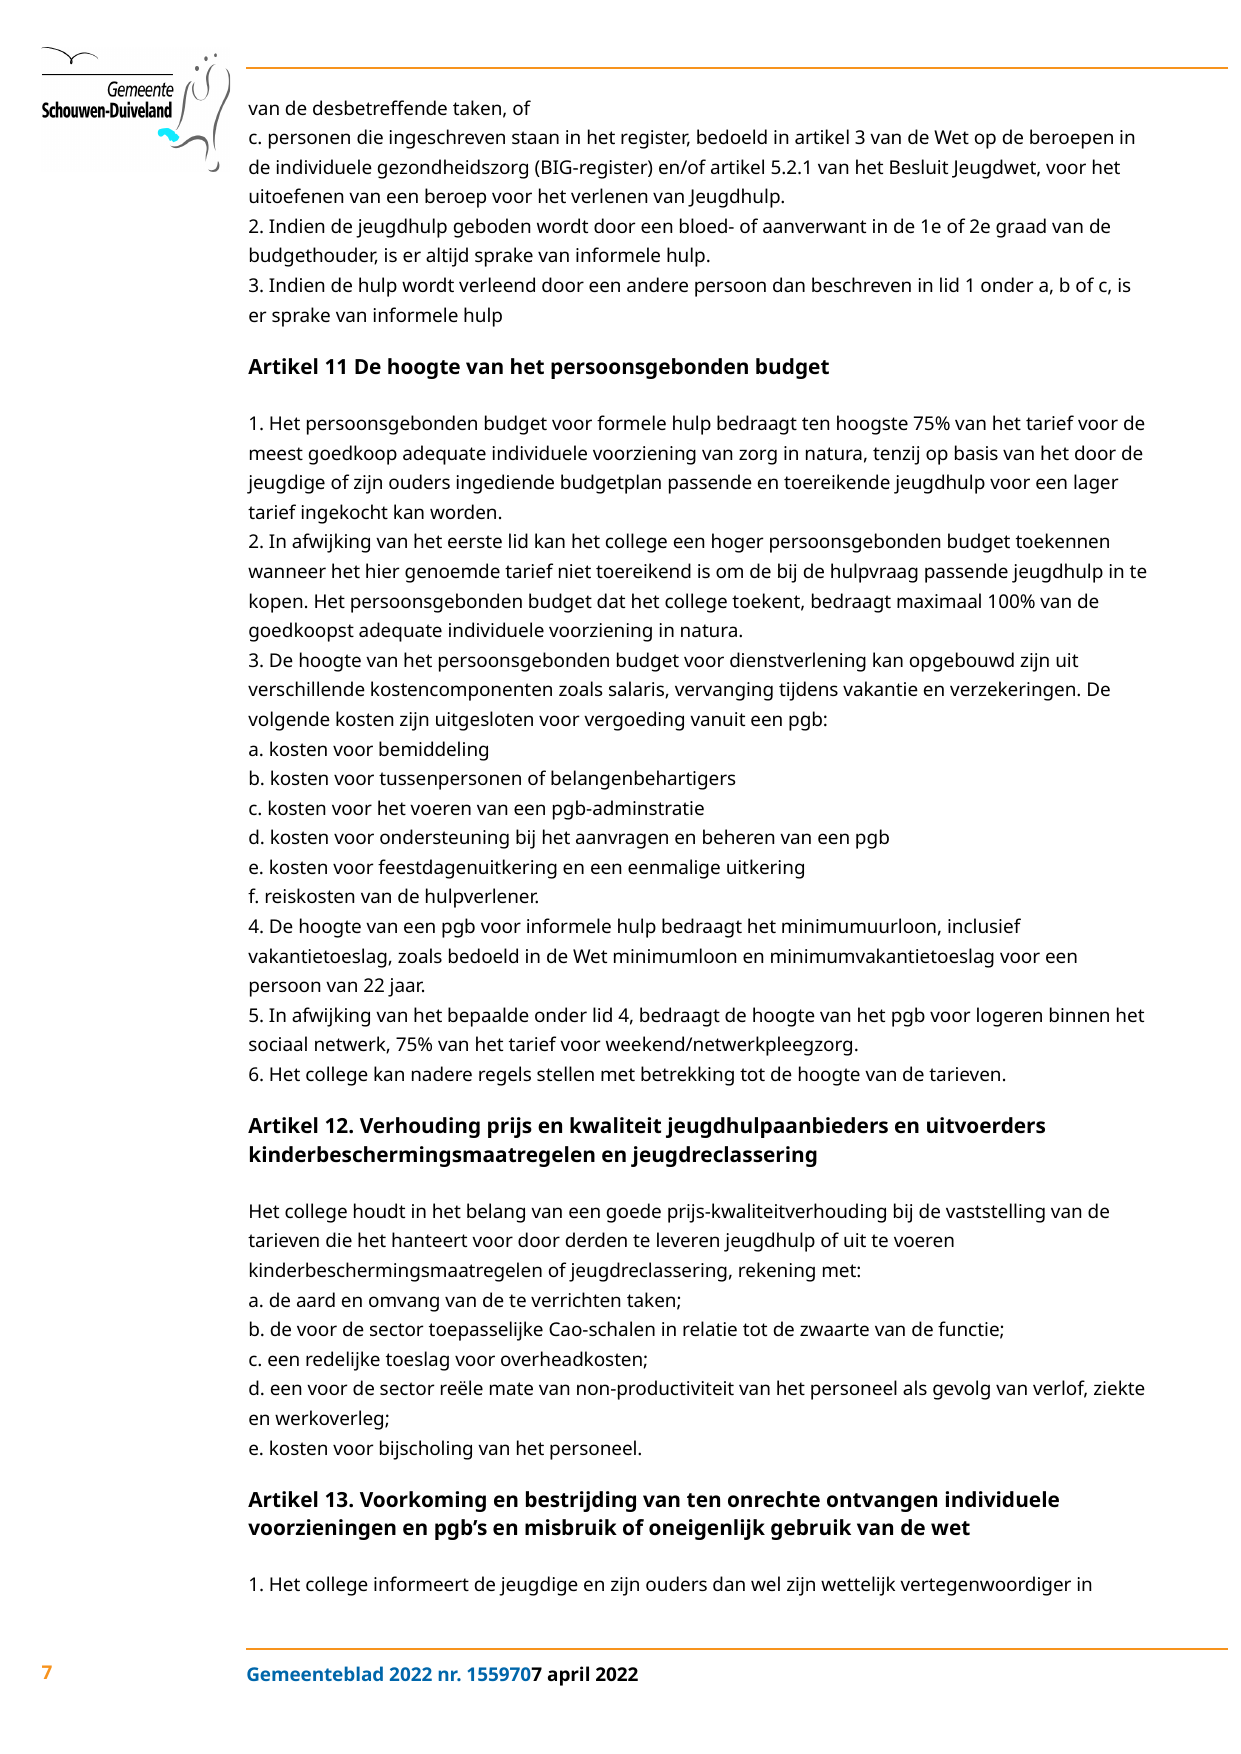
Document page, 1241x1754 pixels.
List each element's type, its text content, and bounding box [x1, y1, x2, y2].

text van de desbetreffende taken, of [248, 95, 1152, 121]
text c. personen die ingeschreven staan in het register, bedoeld in artikel 3 van de Wet op de beroepen in de individuele gezondheidszorg (BIG-register) en/of artikel 5.2.1 van het Besluit Jeugdwet, voor het uitoefenen van een beroep voor het verlenen van Jeugdhulp. [248, 124, 1152, 209]
text d. kosten voor ondersteuning bij het aanvragen en beheren van een pgb [248, 824, 1152, 850]
text 2. In afwijking van het eerste lid kan het college een hoger persoonsgebonden budget toekennen wanneer het hier genoemde tarief niet toereikend is om de bij de hulpvraag passende jeugdhulp in te kopen. Het persoonsgebonden budget dat het college toekent, bedraagt maximaal 100% van de goedkoopst adequate individuele voorziening in natura. [248, 529, 1152, 643]
text 1. Het college informeert de jeugdige en zijn ouders dan wel zijn wettelijk vertegenwoordiger in [248, 1572, 1152, 1597]
text d. een voor de sector reële mate van non-productiviteit van het personeel als gevolg van verlof, ziekte en werkoverleg; [248, 1376, 1152, 1431]
text Artikel 12. Verhouding prijs en kwaliteit jeugdhulpaanbieders en uitvoerders kinderbeschermingsmaatregelen en jeugdreclassering [248, 1112, 1152, 1168]
text c. een redelijke toeslag voor overheadkosten; [248, 1346, 1152, 1372]
text 3. Indien de hulp wordt verleend door een andere persoon dan beschreven in lid 1 onder a, b of c, is er sprake van informele hulp [248, 272, 1152, 328]
text e. kosten voor bijscholing van het personeel. [248, 1435, 1152, 1460]
text 3. De hoogte van het persoonsgebonden budget voor dienstverlening kan opgebouwd zijn uit verschillende kostencomponenten zoals salaris, vervanging tijdens vakantie en verzekeringen. De volgende kosten zijn uitgesloten voor vergoeding vanuit een pgb: [248, 647, 1152, 732]
text Het college houdt in het belang van een goede prijs-kwaliteitverhouding bij de vaststelling van de tarieven die het hanteert voor door derden te leveren jeugdhulp of uit te voeren kinderbeschermingsmaatregelen of jeugdreclassering, rekening met: [248, 1198, 1152, 1283]
text 1. Het persoonsgebonden budget voor formele hulp bedraagt ten hoogste 75% van het tarief voor de meest goedkoop adequate individuele voorziening van zorg in natura, tenzij op basis van het door de jeugdige of zijn ouders ingediende budgetplan passende en toereikende jeugdhulp voor een lager tarief ingekocht kan worden. [248, 410, 1152, 525]
text 5. In afwijking van het bepaalde onder lid 4, bedraagt de hoogte van het pgb voor logeren binnen het sociaal netwerk, 75% van het tarief voor weekend/netwerkpleegzorg. [248, 1002, 1152, 1057]
text b. de voor de sector toepasselijke Cao-schalen in relatie tot de zwaarte van de functie; [248, 1316, 1152, 1342]
text Artikel 13. Voorkoming en bestrijding van ten onrechte ontvangen individuele voorzieningen en pgb’s en misbruik of oneigenlijk gebruik van de wet [248, 1485, 1152, 1542]
text 6. Het college kan nadere regels stellen met betrekking tot de hoogte van de tarieven. [248, 1061, 1152, 1087]
text Artikel 11 De hoogte van het persoonsgebonden budget [248, 352, 1152, 381]
text a. kosten voor bemiddeling [248, 736, 1152, 761]
picture [41, 47, 231, 172]
text 4. De hoogte van een pgb voor informele hulp bedraagt het minimumuurloon, inclusief vakantietoeslag, zoals bedoeld in de Wet minimumloon en minimumvakantietoeslag voor een persoon van 22 jaar. [248, 913, 1152, 998]
text e. kosten voor feestdagenuitkering en een eenmalige uitkering [248, 854, 1152, 880]
text a. de aard en omvang van de te verrichten taken; [248, 1287, 1152, 1312]
text b. kosten voor tussenpersonen of belangenbehartigers [248, 765, 1152, 791]
text c. kosten voor het voeren van een pgb-adminstratie [248, 795, 1152, 821]
text 2. Indien de jeugdhulp geboden wordt door een bloed- of aanverwant in de 1e of 2e graad van de budgethouder, is er altijd sprake van informele hulp. [248, 213, 1152, 268]
text f. reiskosten van de hulpverlener. [248, 884, 1152, 909]
